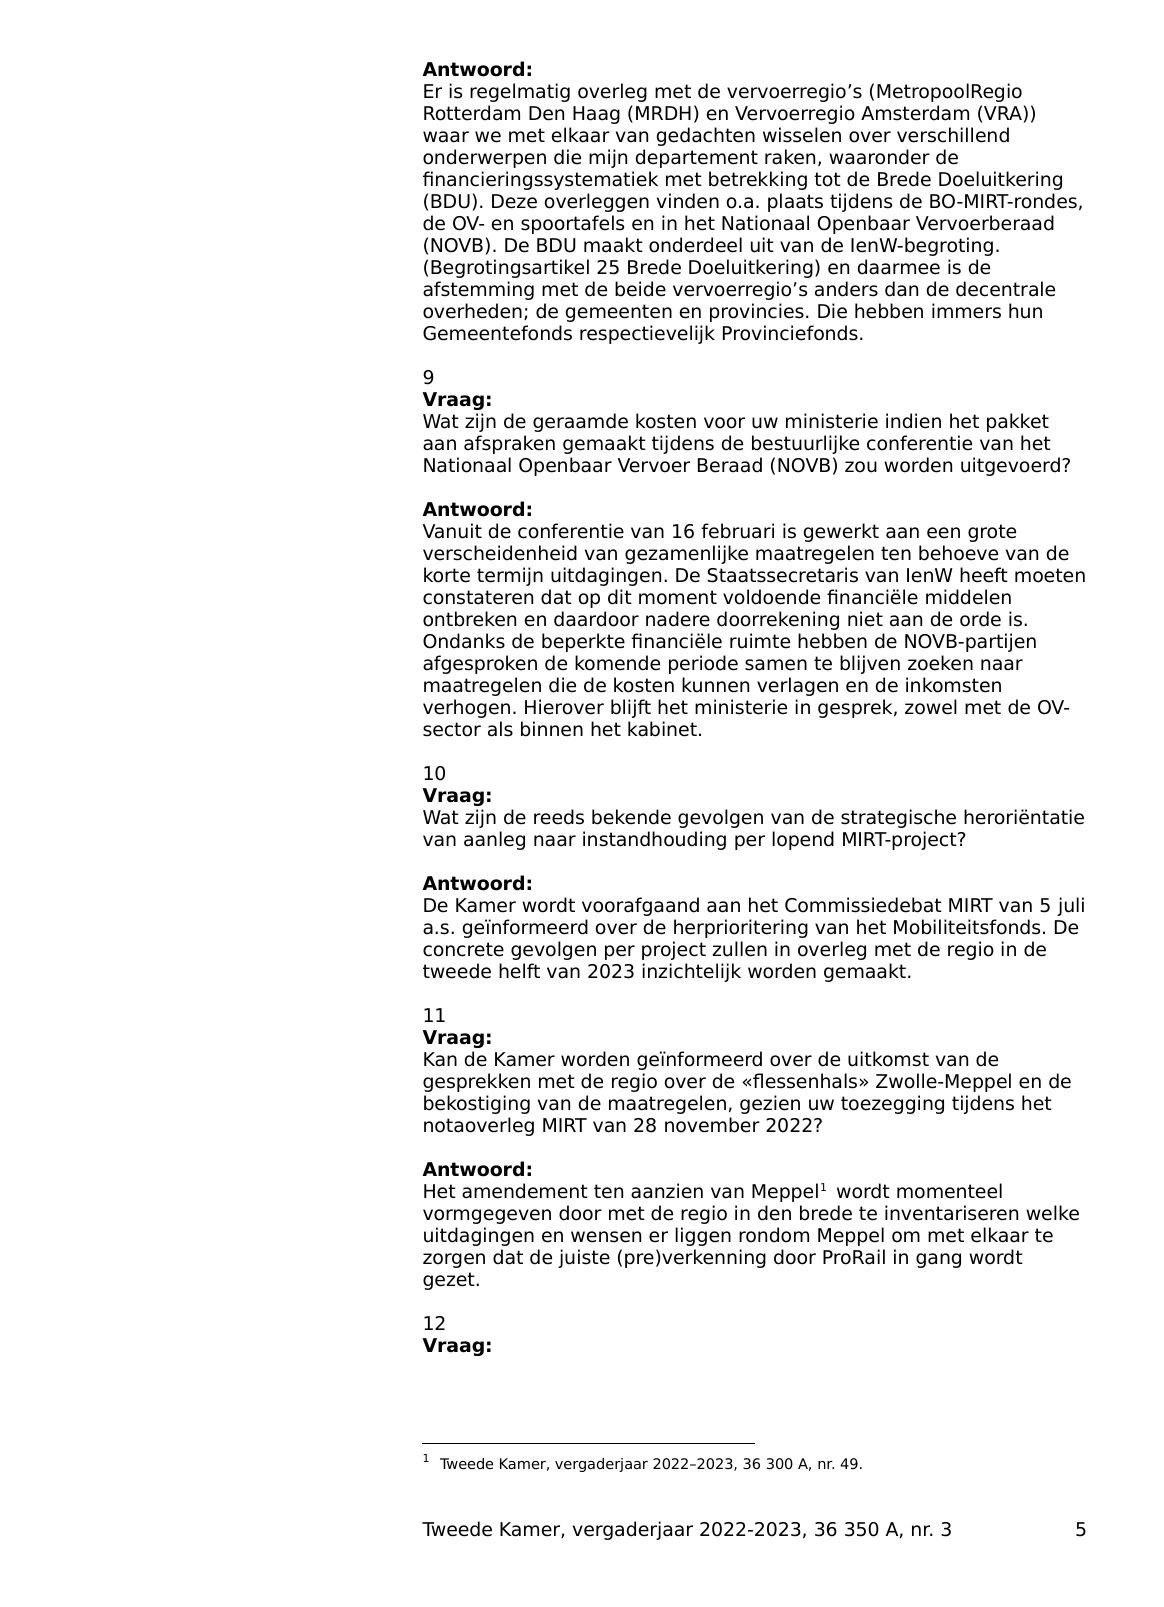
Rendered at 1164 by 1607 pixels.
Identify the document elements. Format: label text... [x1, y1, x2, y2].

text 9 [422, 367, 1087, 389]
text Vraag: [422, 1027, 1087, 1049]
text Vanuit de conferentie van 16 februari is gewerkt aan een grote verscheidenheid van gezamenlijke maatregelen ten behoeve van de korte termijn uitdagingen. De Staatssecretaris van IenW heeft moeten constateren dat op dit moment voldoende financiële middelen ontbreken en daardoor nadere doorrekening niet aan de orde is. Ondanks de beperkte financiële ruimte hebben de NOVB-partijen afgesproken de komende periode samen te blijven zoeken naar maatregelen die de kosten kunnen verlagen en de inkomsten verhogen. Hierover blijft het ministerie in gesprek, zowel met de OV-sector als binnen het kabinet. [422, 521, 1087, 741]
text Antwoord: [422, 873, 1087, 895]
text Vraag: [422, 1335, 1087, 1357]
text 10 [422, 763, 1087, 785]
text 11 [422, 1005, 1087, 1027]
text Tweede Kamer, vergaderjaar 2022–2023, 36 300 A, nr. 49. [422, 1452, 1087, 1474]
text Wat zijn de reeds bekende gevolgen van de strategische heroriëntatie van aanleg naar instandhouding per lopend MIRT-project? [422, 807, 1087, 851]
text Antwoord: [422, 499, 1087, 521]
text Kan de Kamer worden geïnformeerd over de uitkomst van de gesprekken met de regio over de «flessenhals» Zwolle-Meppel en de bekostiging van de maatregelen, gezien uw toezegging tijdens het notaoverleg MIRT van 28 november 2022? [422, 1049, 1087, 1137]
text Vraag: [422, 389, 1087, 411]
text Antwoord: [422, 1159, 1087, 1181]
text Het amendement ten aanzien van Meppel wordt momenteel vormgegeven door met de regio in den brede te inventariseren welke uitdagingen en wensen er liggen rondom Meppel om met elkaar te zorgen dat de juiste (pre)verkenning door ProRail in gang wordt gezet. [422, 1181, 1087, 1291]
text Er is regelmatig overleg met de vervoerregio’s (MetropoolRegio Rotterdam Den Haag (MRDH) en Vervoerregio Amsterdam (VRA)) waar we met elkaar van gedachten wisselen over verschillend onderwerpen die mijn departement raken, waaronder de financieringssystematiek met betrekking tot de Brede Doeluitkering (BDU). Deze overleggen vinden o.a. plaats tijdens de BO-MIRT-rondes, de OV- en spoortafels en in het Nationaal Openbaar Vervoerberaad (NOVB). De BDU maakt onderdeel uit van de IenW-begroting. (Begrotingsartikel 25 Brede Doeluitkering) en daarmee is de afstemming met de beide vervoerregio’s anders dan de decentrale overheden; de gemeenten en provincies. Die hebben immers hun Gemeentefonds respectievelijk Provinciefonds. [422, 81, 1087, 345]
text 12 [422, 1313, 1087, 1335]
text Vraag: [422, 785, 1087, 807]
text Wat zijn de geraamde kosten voor uw ministerie indien het pakket aan afspraken gemaakt tijdens de bestuurlijke conferentie van het Nationaal Openbaar Vervoer Beraad (NOVB) zou worden uitgevoerd? [422, 411, 1087, 477]
text De Kamer wordt voorafgaand aan het Commissiedebat MIRT van 5 juli a.s. geïnformeerd over de herprioritering van het Mobiliteitsfonds. De concrete gevolgen per project zullen in overleg met de regio in de tweede helft van 2023 inzichtelijk worden gemaakt. [422, 895, 1087, 983]
text Antwoord: [422, 59, 1087, 81]
